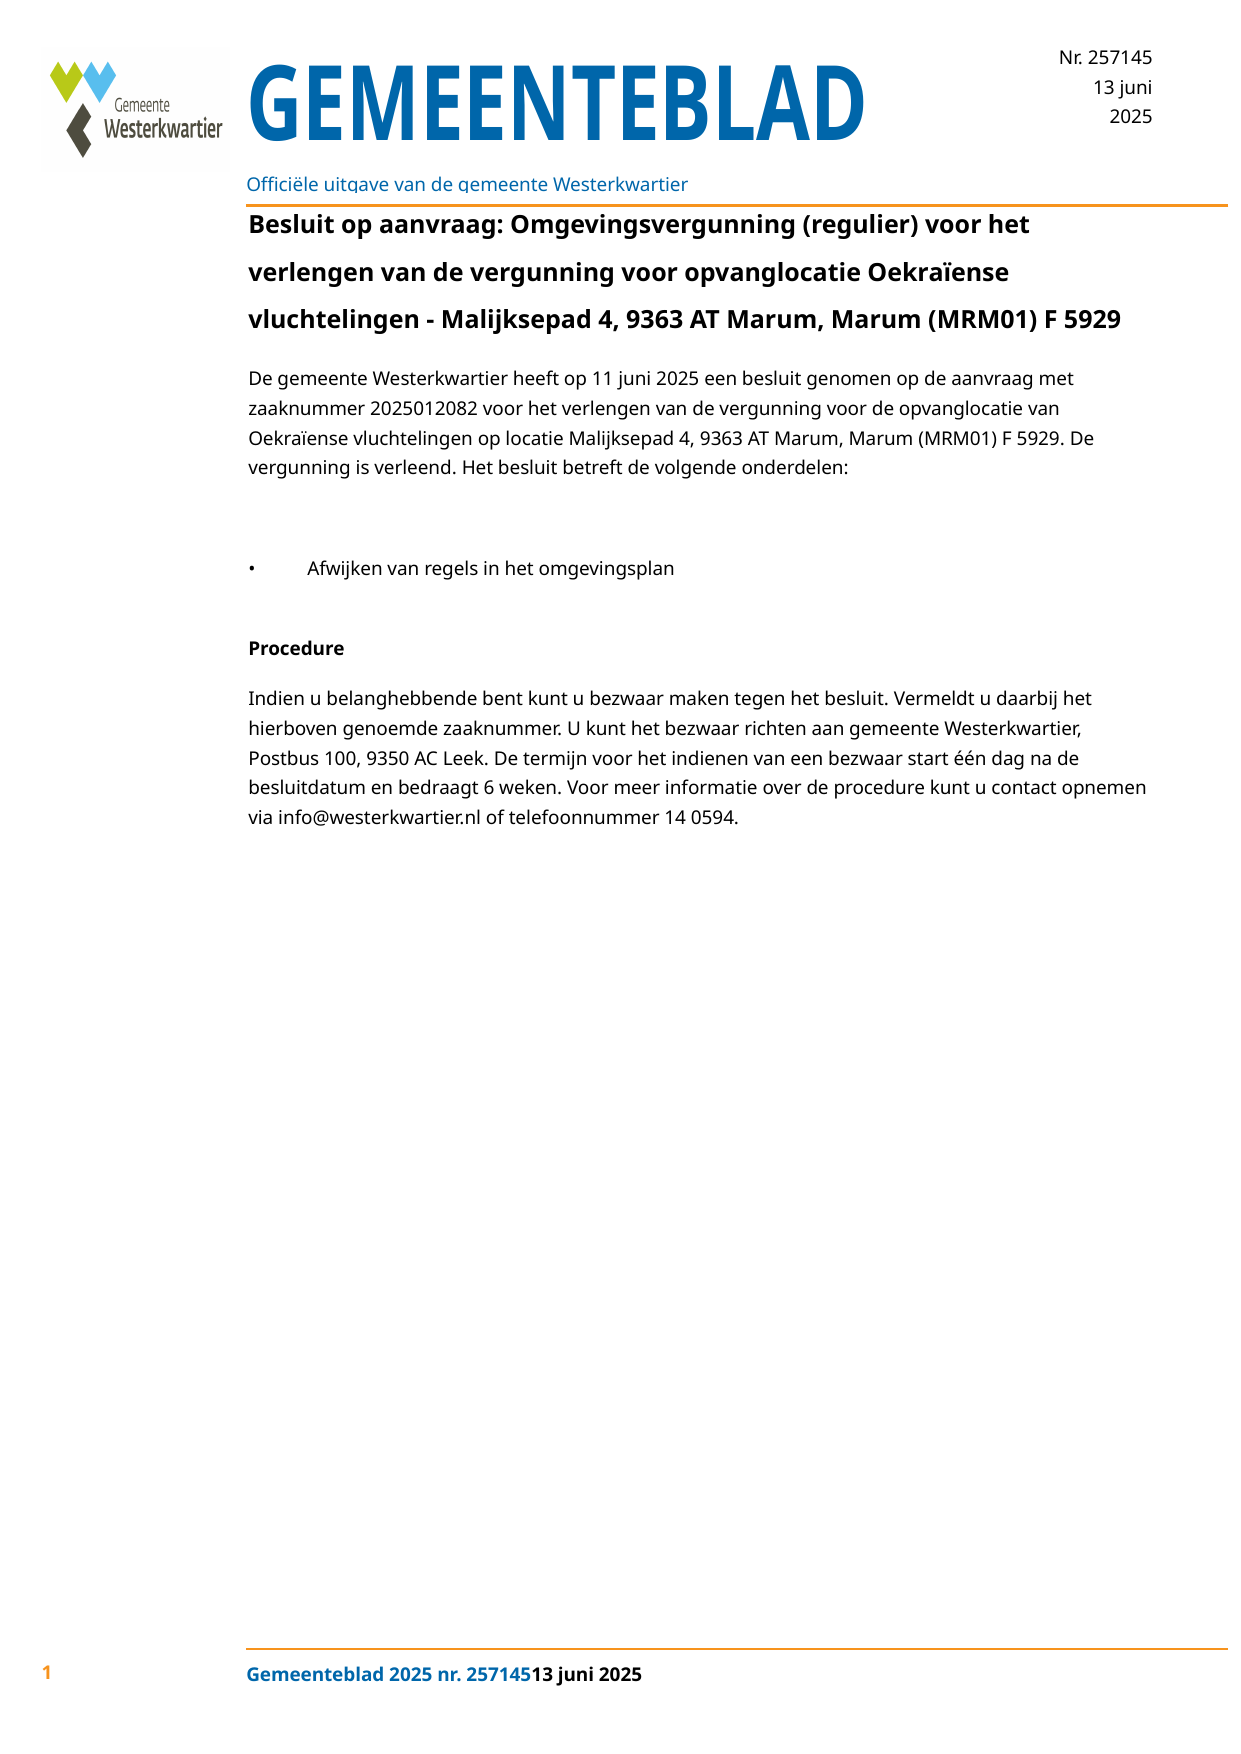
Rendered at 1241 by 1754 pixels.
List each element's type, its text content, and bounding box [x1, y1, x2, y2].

text Procedure [248, 635, 1152, 661]
list Afwijken van regels in het omgevingsplan [248, 555, 1152, 581]
text De gemeente Westerkwartier heeft op 11 juni 2025 een besluit genomen op de aanvraag met zaaknummer 2025012082 voor het verlengen van de vergunning voor de opvanglocatie van Oekraïense vluchtelingen op locatie Malijksepad 4, 9363 AT Marum, Marum (MRM01) F 5929. De vergunning is verleend. Het besluit betreft de volgende onderdelen: [248, 366, 1152, 480]
picture [41, 47, 231, 172]
text Indien u belanghebbende bent kunt u bezwaar maken tegen het besluit. Vermeldt u daarbij het hierboven genoemde zaaknummer. U kunt het bezwaar richten aan gemeente Westerkwartier, Postbus 100, 9350 AC Leek. De termijn voor het indienen van een bezwaar start één dag na de besluitdatum en bedraagt 6 weken. Voor meer informatie over de procedure kunt u contact opnemen via info@westerkwartier.nl of telefoonnummer 14 0594. [248, 686, 1152, 829]
text Besluit op aanvraag: Omgevingsvergunning (regulier) voor het verlengen van de vergunning voor opvanglocatie Oekraïense vluchtelingen - Malijksepad 4, 9363 AT Marum, Marum (MRM01) F 5929 [248, 207, 1152, 336]
